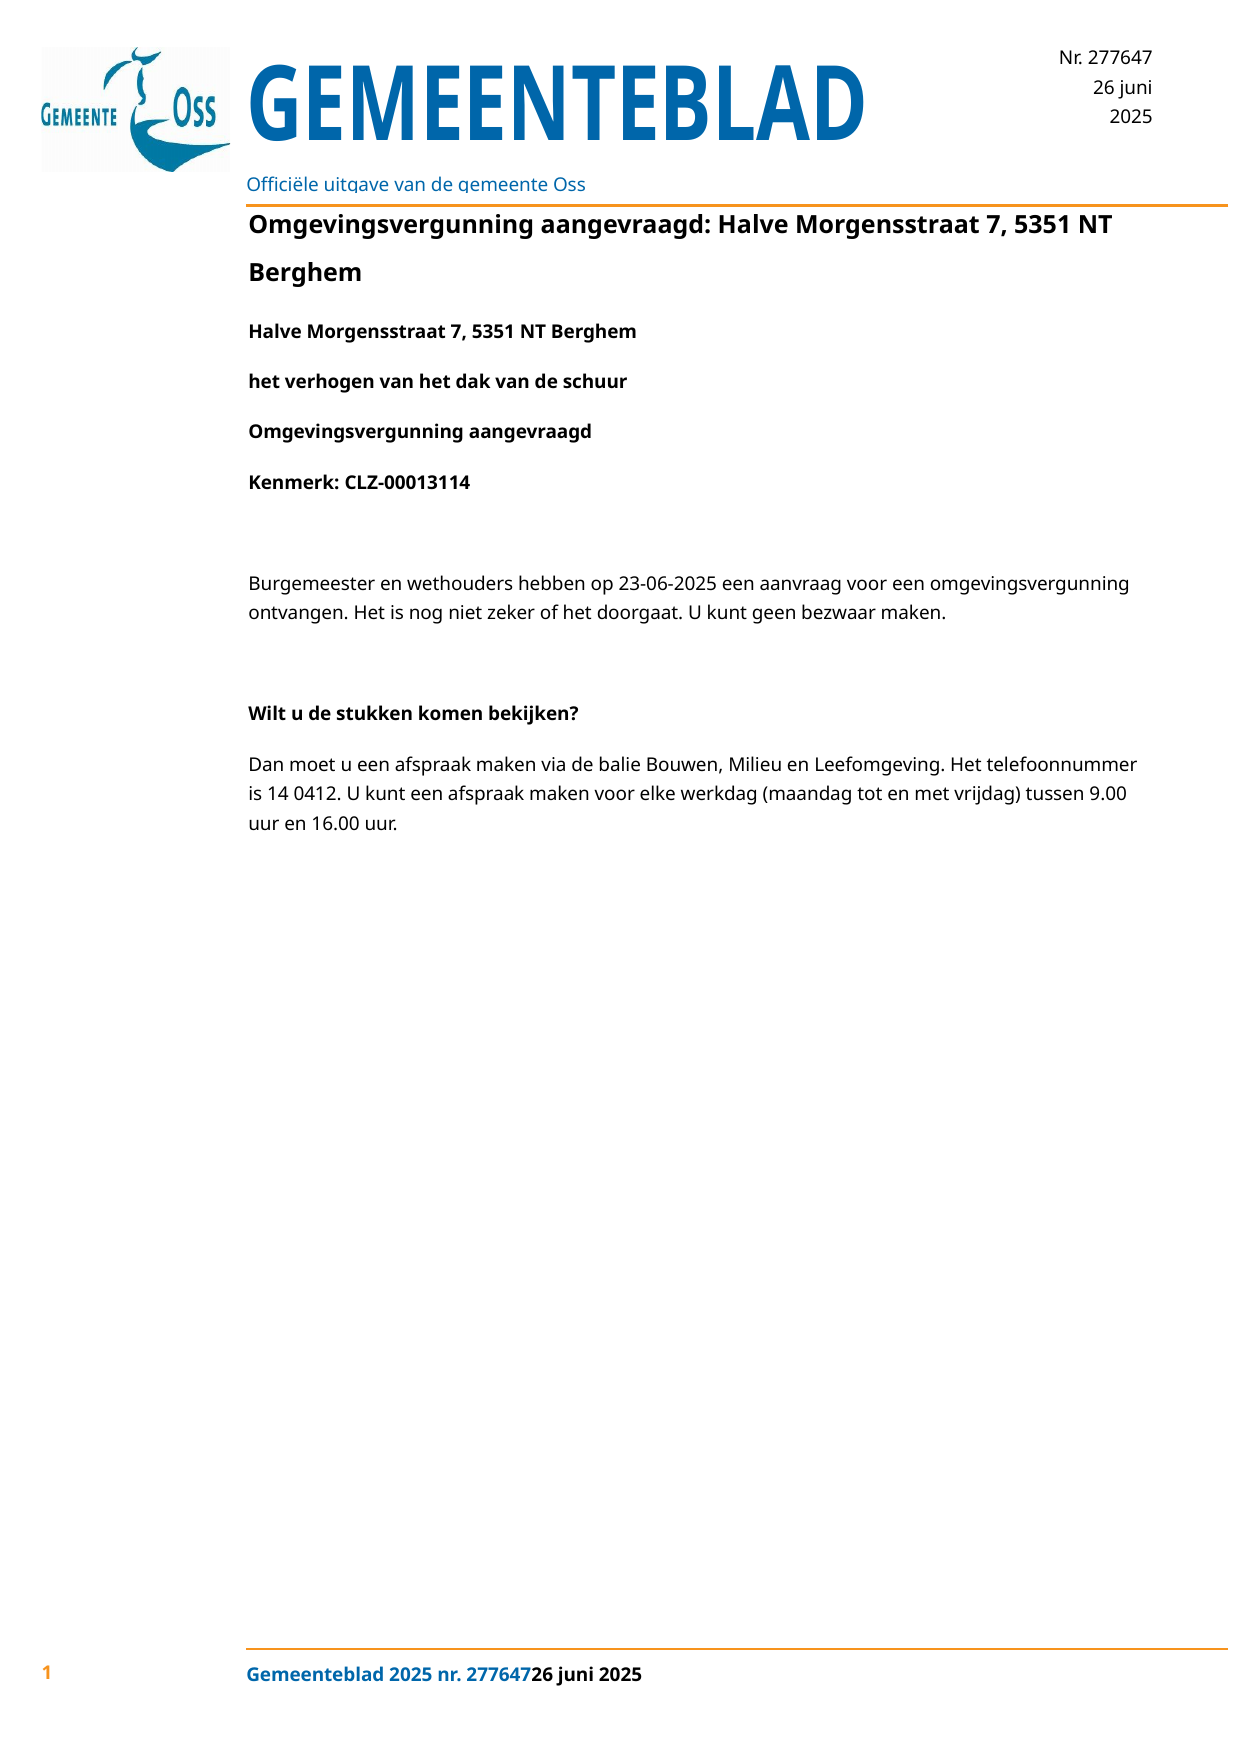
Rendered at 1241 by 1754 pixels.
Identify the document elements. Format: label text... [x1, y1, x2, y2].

text Omgevingsvergunning aangevraagd [248, 419, 1152, 444]
text Dan moet u een afspraak maken via de balie Bouwen, Milieu en Leefomgeving. Het telefoonnummer is 14 0412. U kunt een afspraak maken voor elke werkdag (maandag tot en met vrijdag) tussen 9.00 uur en 16.00 uur. [248, 751, 1152, 836]
text Halve Morgensstraat 7, 5351 NT Berghem [248, 318, 1152, 344]
text Burgemeester en wethouders hebben op 23-06-2025 een aanvraag voor een omgevingsvergunning ontvangen. Het is nog niet zeker of het doorgaat. U kunt geen bezwaar maken. [248, 570, 1152, 625]
text Kenmerk: CLZ-00013114 [248, 469, 1152, 495]
picture [41, 47, 231, 172]
text het verhogen van het dak van de schuur [248, 368, 1152, 394]
text Omgevingsvergunning aangevraagd: Halve Morgensstraat 7, 5351 NT Berghem [248, 207, 1152, 288]
text Wilt u de stukken komen bekijken? [248, 700, 1152, 726]
